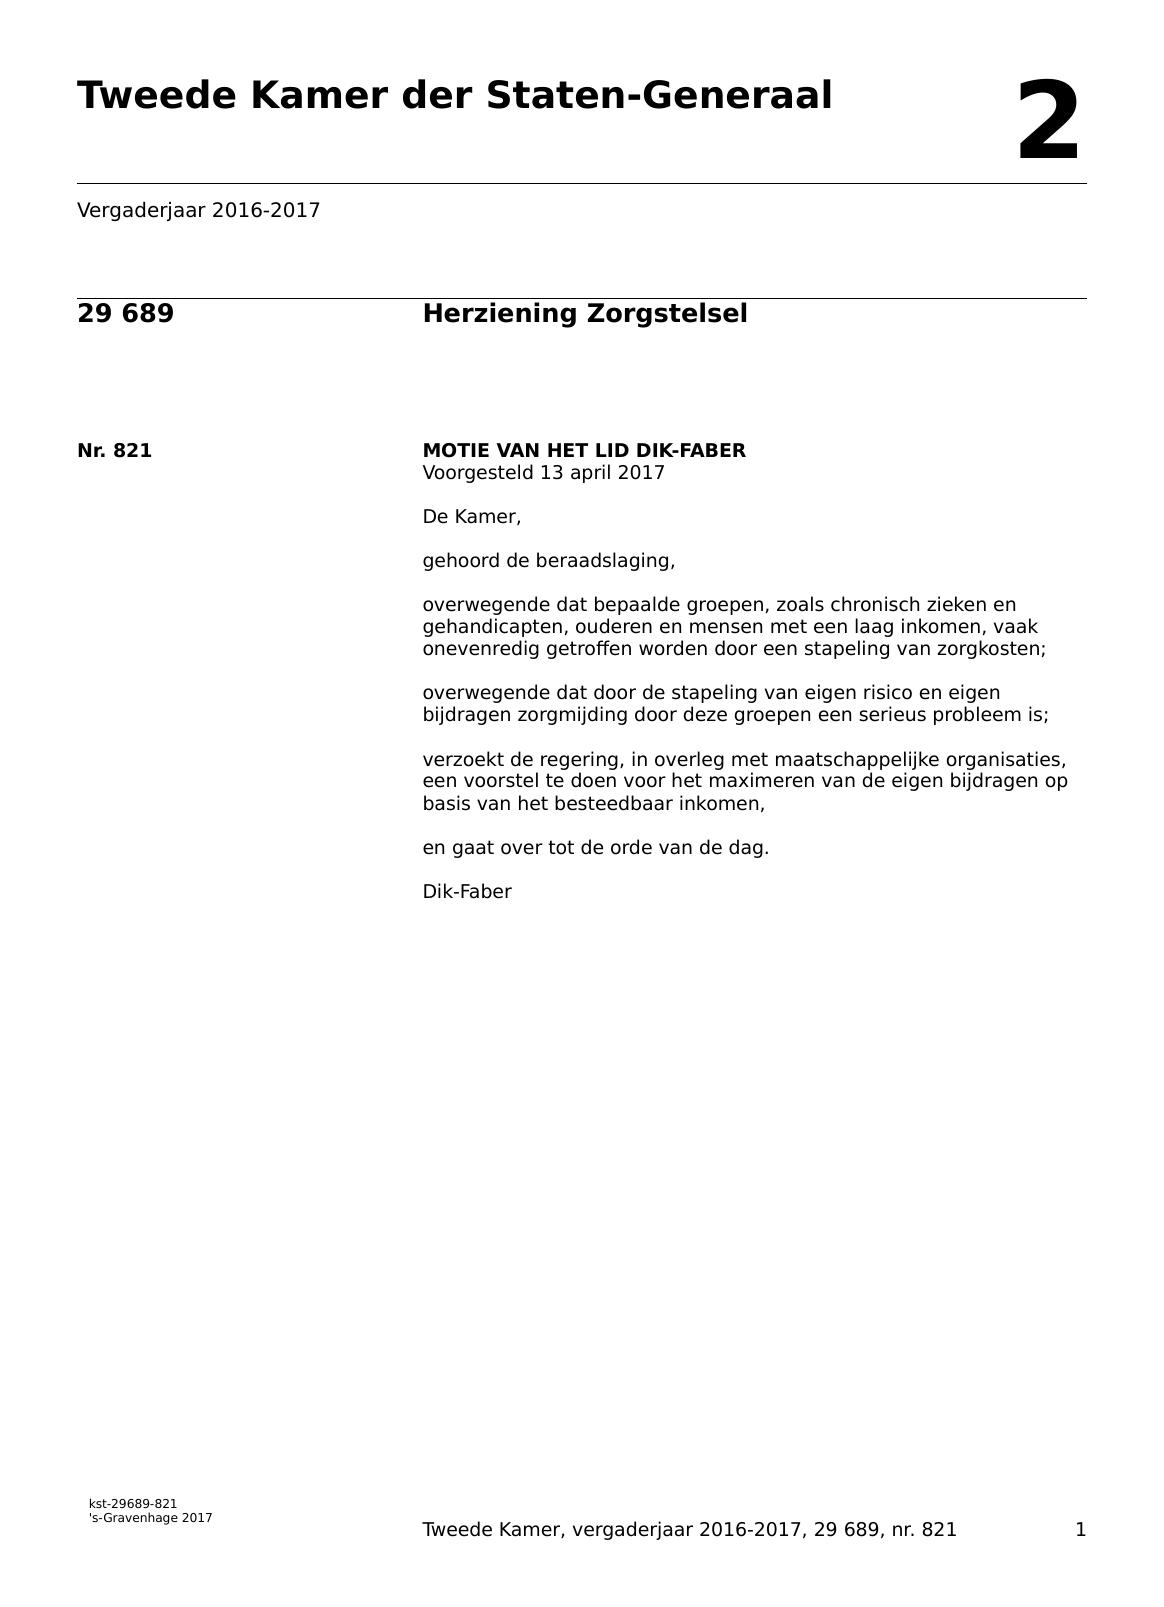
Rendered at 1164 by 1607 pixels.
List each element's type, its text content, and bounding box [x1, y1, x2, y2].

text De Kamer, [422, 506, 1087, 528]
table_header Tweede Kamer der Staten-Generaal [77, 59, 886, 183]
text verzoekt de regering, in overleg met maatschappelijke organisaties, een voorstel te doen voor het maximeren van de eigen bijdragen op basis van het besteedbaar inkomen, [422, 748, 1087, 814]
subtitle 29 689 Herziening Zorgstelsel [77, 299, 1087, 329]
subtitle Nr. 821 MOTIE VAN HET LID DIK-FABER [77, 440, 1087, 462]
text kst-29689-821 [88, 1497, 323, 1511]
table_cell Vergaderjaar 2016-2017 [77, 184, 1087, 298]
table_header 2 [886, 59, 1087, 183]
text Voorgesteld 13 april 2017 [422, 462, 1087, 484]
text overwegende dat door de stapeling van eigen risico en eigen bijdragen zorgmijding door deze groepen een serieus probleem is; [422, 682, 1087, 726]
text en gaat over tot de orde van de dag. [422, 837, 1087, 858]
text overwegende dat bepaalde groepen, zoals chronisch zieken en gehandicapten, ouderen en mensen met een laag inkomen, vaak onevenredig getroffen worden door een stapeling van zorgkosten; [422, 594, 1087, 660]
text 's-Gravenhage 2017 [88, 1511, 323, 1525]
text gehoord de beraadslaging, [422, 550, 1087, 572]
text Dik-Faber [422, 881, 1087, 903]
